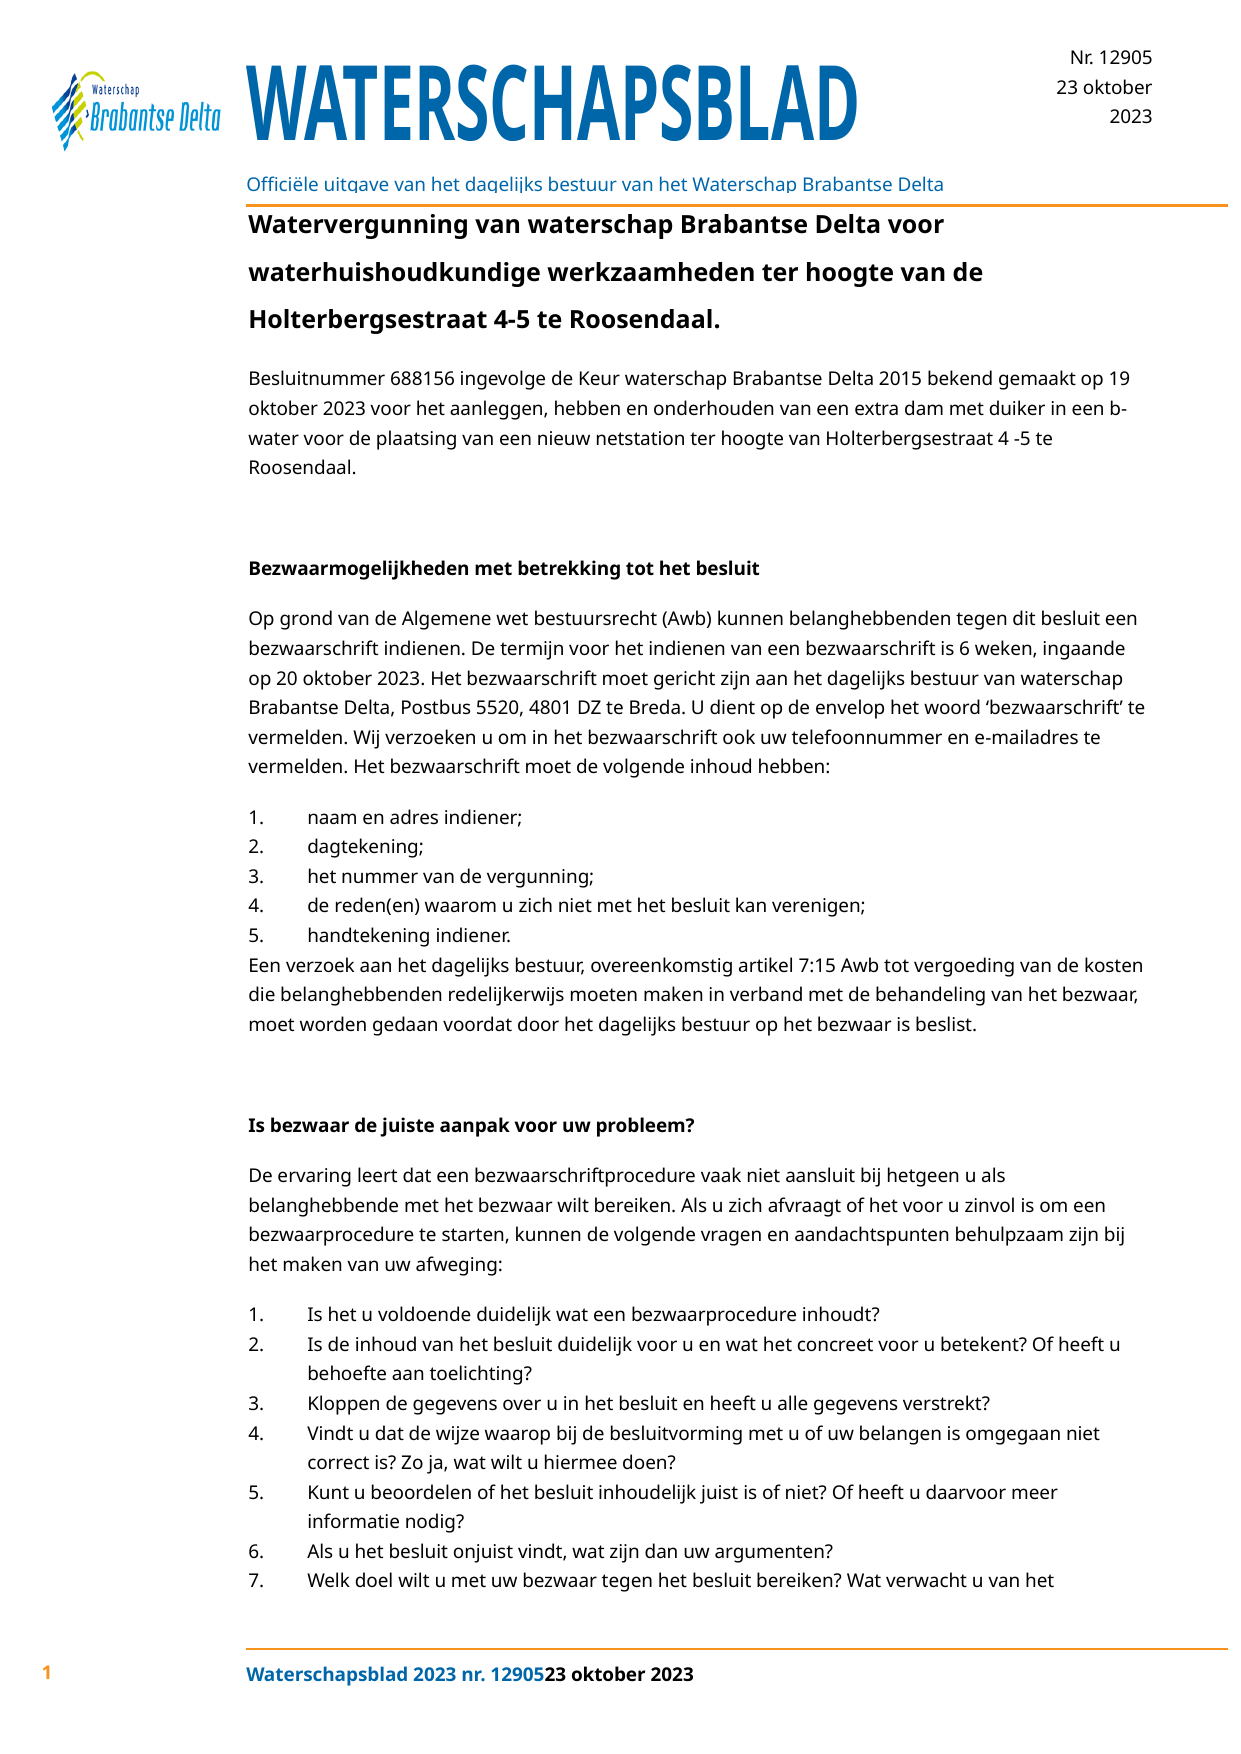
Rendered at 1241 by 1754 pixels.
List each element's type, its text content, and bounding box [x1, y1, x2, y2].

list dagtekening; [248, 833, 1152, 859]
list Is de inhoud van het besluit duidelijk voor u en wat het concreet voor u betekent? Of heeft u behoefte aan toelichting? [248, 1331, 1152, 1386]
list het nummer van de vergunning; [248, 863, 1152, 889]
list naam en adres indiener; [248, 804, 1152, 829]
list Welk doel wilt u met uw bezwaar tegen het besluit bereiken? Wat verwacht u van het [248, 1568, 1152, 1593]
list Vindt u dat de wijze waarop bij de besluitvorming met u of uw belangen is omgegaan niet correct is? Zo ja, wat wilt u hiermee doen? [248, 1420, 1152, 1475]
text Een verzoek aan het dagelijks bestuur, overeenkomstig artikel 7:15 Awb tot vergoeding van de kosten die belanghebbenden redelijkerwijs moeten maken in verband met de behandeling van het bezwaar, moet worden gedaan voordat door het dagelijks bestuur op het bezwaar is beslist. [248, 952, 1152, 1037]
text Op grond van de Algemene wet bestuursrecht (Awb) kunnen belanghebbenden tegen dit besluit een bezwaarschrift indienen. De termijn voor het indienen van een bezwaarschrift is 6 weken, ingaande op 20 oktober 2023. Het bezwaarschrift moet gericht zijn aan het dagelijks bestuur van waterschap Brabantse Delta, Postbus 5520, 4801 DZ te Breda. U dient op de envelop het woord ‘bezwaarschrift’ te vermelden. Wij verzoeken u om in het bezwaarschrift ook uw telefoonnummer en e‑mailadres te vermelden. Het bezwaarschrift moet de volgende inhoud hebben: [248, 606, 1152, 779]
list handtekening indiener. [248, 922, 1152, 948]
list Kunt u beoordelen of het besluit inhoudelijk juist is of niet? Of heeft u daarvoor meer informatie nodig? [248, 1479, 1152, 1534]
text Watervergunning van waterschap Brabantse Delta voor waterhuishoudkundige werkzaamheden ter hoogte van de Holterbergsestraat 4-5 te Roosendaal. [248, 207, 1152, 336]
text Bezwaarmogelijkheden met betrekking tot het besluit [248, 555, 1152, 581]
list Is het u voldoende duidelijk wat een bezwaarprocedure inhoudt? [248, 1301, 1152, 1327]
text De ervaring leert dat een bezwaarschriftprocedure vaak niet aansluit bij hetgeen u als belanghebbende met het bezwaar wilt bereiken. Als u zich afvraagt of het voor u zinvol is om een bezwaarprocedure te starten, kunnen de volgende vragen en aandachtspunten behulpzaam zijn bij het maken van uw afweging: [248, 1162, 1152, 1277]
list Kloppen de gegevens over u in het besluit en heeft u alle gegevens verstrekt? [248, 1390, 1152, 1416]
list Als u het besluit onjuist vindt, wat zijn dan uw argumenten? [248, 1538, 1152, 1564]
text Is bezwaar de juiste aanpak voor uw probleem? [248, 1112, 1152, 1137]
picture [41, 47, 231, 172]
text Besluitnummer 688156 ingevolge de Keur waterschap Brabantse Delta 2015 bekend gemaakt op 19 oktober 2023 voor het aanleggen, hebben en onderhouden van een extra dam met duiker in een b-water voor de plaatsing van een nieuw netstation ter hoogte van Holterbergsestraat 4 -5 te Roosendaal. [248, 366, 1152, 480]
list de reden(en) waarom u zich niet met het besluit kan verenigen; [248, 893, 1152, 918]
